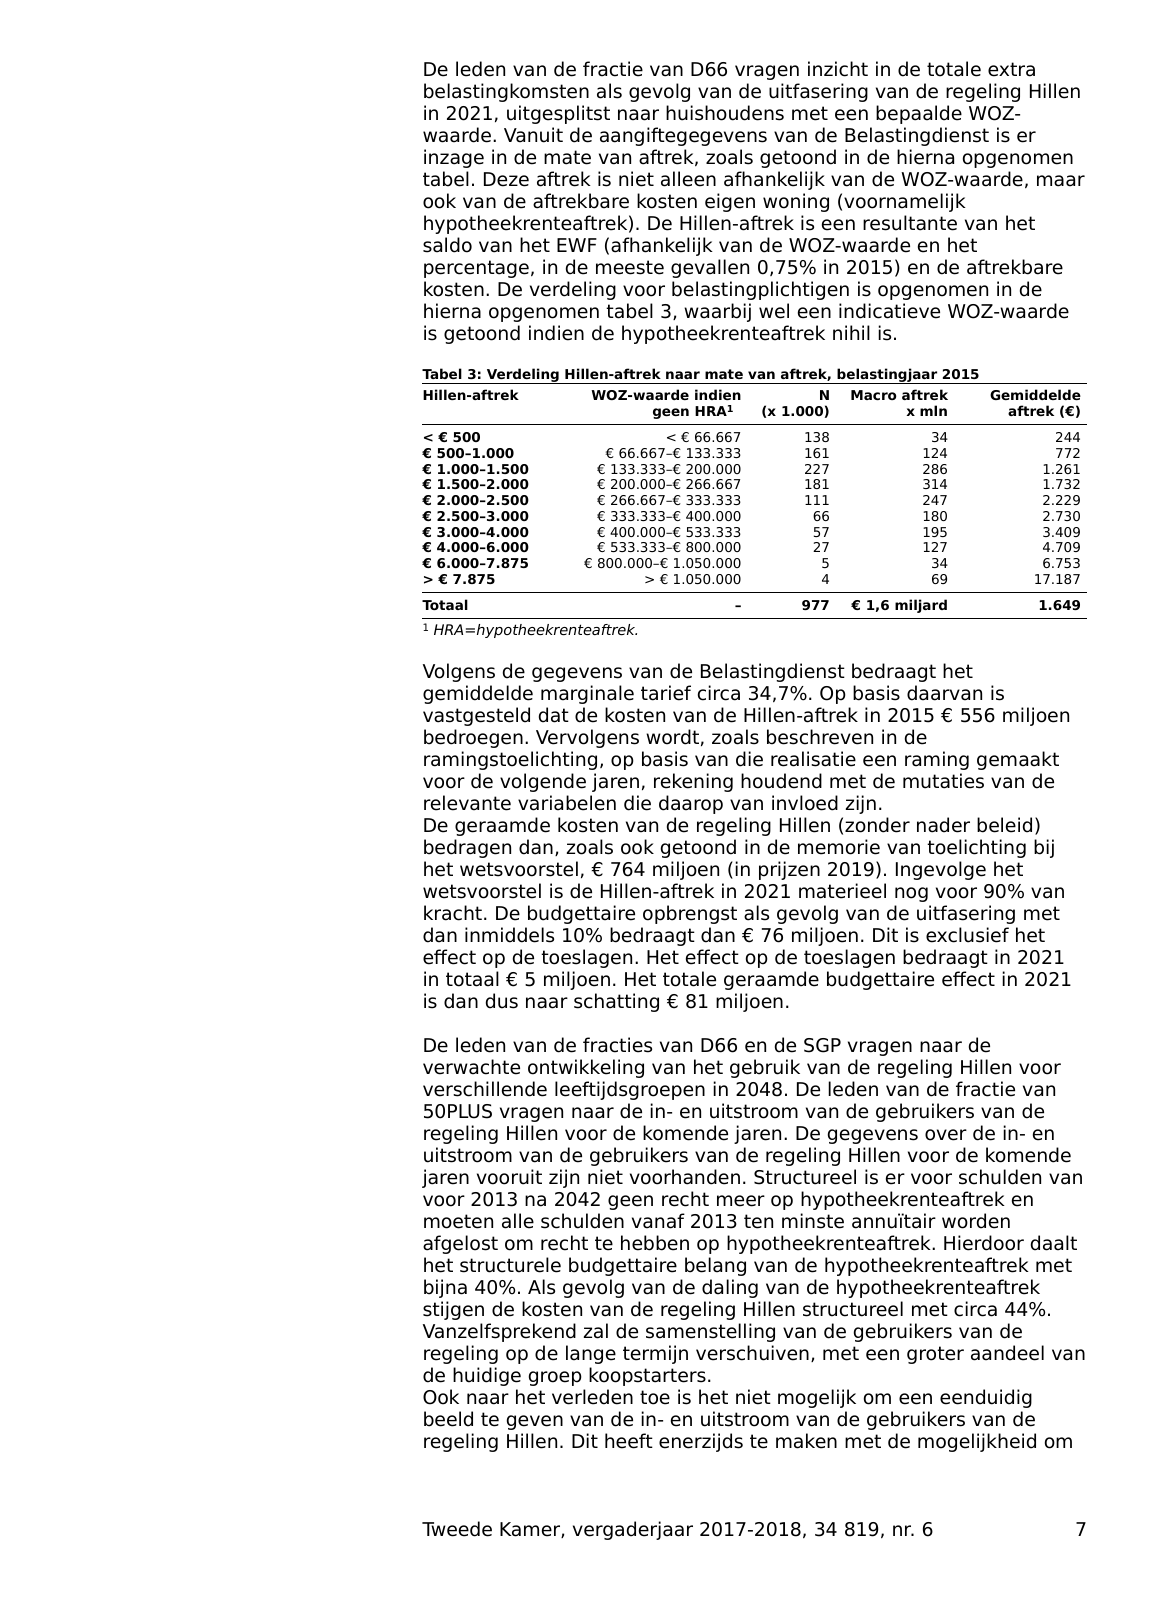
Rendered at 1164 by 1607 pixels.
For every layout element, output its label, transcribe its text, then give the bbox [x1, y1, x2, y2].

table_cell < € 500 [422, 425, 570, 446]
table_cell 6.753 [954, 556, 1087, 572]
table_cell 180 [836, 509, 954, 524]
text De leden van de fracties van D66 en de SGP vragen naar de verwachte ontwikkeling van het gebruik van de regeling Hillen voor verschillende leeftijdsgroepen in 2048. De leden van de fractie van 50PLUS vragen naar de in- en uitstroom van de gebruikers van de regeling Hillen voor de komende jaren. De gegevens over de in- en uitstroom van de gebruikers van de regeling Hillen voor de komende jaren vooruit zijn niet voorhanden. Structureel is er voor schulden van voor 2013 na 2042 geen recht meer op hypotheekrenteaftrek en moeten alle schulden vanaf 2013 ten minste annuïtair worden afgelost om recht te hebben op hypotheekrenteaftrek. Hierdoor daalt het structurele budgettaire belang van de hypotheekrenteaftrek met bijna 40%. Als gevolg van de daling van de hypotheekrenteaftrek stijgen de kosten van de regeling Hillen structureel met circa 44%. Vanzelfsprekend zal de samenstelling van de gebruikers van de regeling op de lange termijn verschuiven, met een groter aandeel van de huidige groep koopstarters. [422, 1035, 1087, 1387]
table_cell 17.187 [954, 572, 1087, 592]
table_cell 66 [747, 509, 836, 524]
table_cell 772 [954, 446, 1087, 461]
table_cell 124 [836, 446, 954, 461]
table_cell 2.229 [954, 493, 1087, 509]
table_cell 5 [747, 556, 836, 572]
table_cell 314 [836, 477, 954, 493]
table_cell 34 [836, 556, 954, 572]
table_cell 286 [836, 461, 954, 477]
table_cell 138 [747, 425, 836, 446]
table_cell 4.709 [954, 540, 1087, 556]
table_cell € 1,6 miljard [836, 593, 954, 618]
table_cell Totaal [422, 593, 570, 618]
table_cell 977 [747, 593, 836, 618]
text De leden van de fractie van D66 vragen inzicht in de totale extra belastingkomsten als gevolg van de uitfasering van de regeling Hillen in 2021, uitgesplitst naar huishoudens met een bepaalde WOZ-waarde. Vanuit de aangiftegegevens van de Belastingdienst is er inzage in de mate van aftrek, zoals getoond in de hierna opgenomen tabel. Deze aftrek is niet alleen afhankelijk van de WOZ-waarde, maar ook van de aftrekbare kosten eigen woning (voornamelijk hypotheekrenteaftrek). De Hillen-aftrek is een resultante van het saldo van het EWF (afhankelijk van de WOZ-waarde en het percentage, in de meeste gevallen 0,75% in 2015) en de aftrekbare kosten. De verdeling voor belastingplichtigen is opgenomen in de hierna opgenomen tabel 3, waarbij wel een indicatieve WOZ-waarde is getoond indien de hypotheekrenteaftrek nihil is. [422, 59, 1087, 345]
table_cell € 800.000–€ 1.050.000 [570, 556, 747, 572]
text De geraamde kosten van de regeling Hillen (zonder nader beleid) bedragen dan, zoals ook getoond in de memorie van toelichting bij het wetsvoorstel, € 764 miljoen (in prijzen 2019). Ingevolge het wetsvoorstel is de Hillen-aftrek in 2021 materieel nog voor 90% van kracht. De budgettaire opbrengst als gevolg van de uitfasering met dan inmiddels 10% bedraagt dan € 76 miljoen. Dit is exclusief het effect op de toeslagen. Het effect op de toeslagen bedraagt in 2021 in totaal € 5 miljoen. Het totale geraamde budgettaire effect in 2021 is dan dus naar schatting € 81 miljoen. [422, 815, 1087, 1013]
table_cell € 400.000–€ 533.333 [570, 524, 747, 540]
table_cell € 1.500–2.000 [422, 477, 570, 493]
table_cell 3.409 [954, 524, 1087, 540]
table_cell € 133.333–€ 200.000 [570, 461, 747, 477]
table_cell 2.730 [954, 509, 1087, 524]
table_cell Macro aftrek x mln [836, 384, 954, 424]
table_cell > € 1.050.000 [570, 572, 747, 592]
table_cell > € 7.875 [422, 572, 570, 592]
table_cell € 66.667–€ 133.333 [570, 446, 747, 461]
table_cell 1 HRA=hypotheekrenteaftrek. [422, 619, 1087, 639]
table_cell 111 [747, 493, 836, 509]
table_cell 127 [836, 540, 954, 556]
table_cell € 333.333–€ 400.000 [570, 509, 747, 524]
table_cell 4 [747, 572, 836, 592]
table_cell 247 [836, 493, 954, 509]
table_cell € 533.333–€ 800.000 [570, 540, 747, 556]
table_cell € 2.000–2.500 [422, 493, 570, 509]
table_cell 1.261 [954, 461, 1087, 477]
table_cell € 2.500–3.000 [422, 509, 570, 524]
table_cell – [570, 593, 747, 618]
table_cell Hillen-aftrek [422, 384, 570, 424]
table_cell 244 [954, 425, 1087, 446]
table_cell € 6.000–7.875 [422, 556, 570, 572]
table_cell 181 [747, 477, 836, 493]
table_cell N (x 1.000) [747, 384, 836, 424]
table_cell 34 [836, 425, 954, 446]
table_cell 1.649 [954, 593, 1087, 618]
table_cell € 266.667–€ 333.333 [570, 493, 747, 509]
table_header Tabel 3: Verdeling Hillen-aftrek naar mate van aftrek, belastingjaar 2015 [422, 367, 1087, 382]
table_cell WOZ-waarde indien geen HRA1 [570, 384, 747, 424]
table_cell < € 66.667 [570, 425, 747, 446]
text Volgens de gegevens van de Belastingdienst bedraagt het gemiddelde marginale tarief circa 34,7%. Op basis daarvan is vastgesteld dat de kosten van de Hillen-aftrek in 2015 € 556 miljoen bedroegen. Vervolgens wordt, zoals beschreven in de ramingstoelichting, op basis van die realisatie een raming gemaakt voor de volgende jaren, rekening houdend met de mutaties van de relevante variabelen die daarop van invloed zijn. [422, 661, 1087, 815]
table_cell € 500–1.000 [422, 446, 570, 461]
table_cell 57 [747, 524, 836, 540]
table_cell 161 [747, 446, 836, 461]
table_cell 227 [747, 461, 836, 477]
table_cell € 1.000–1.500 [422, 461, 570, 477]
table_cell 27 [747, 540, 836, 556]
table_cell € 4.000–6.000 [422, 540, 570, 556]
text Ook naar het verleden toe is het niet mogelijk om een eenduidig beeld te geven van de in- en uitstroom van de gebruikers van de regeling Hillen. Dit heeft enerzijds te maken met de mogelijkheid om [422, 1387, 1087, 1453]
table_cell 69 [836, 572, 954, 592]
table_cell € 200.000–€ 266.667 [570, 477, 747, 493]
table_cell 195 [836, 524, 954, 540]
table_cell Gemiddelde aftrek (€) [954, 384, 1087, 424]
table_cell 1.732 [954, 477, 1087, 493]
table_cell € 3.000–4.000 [422, 524, 570, 540]
